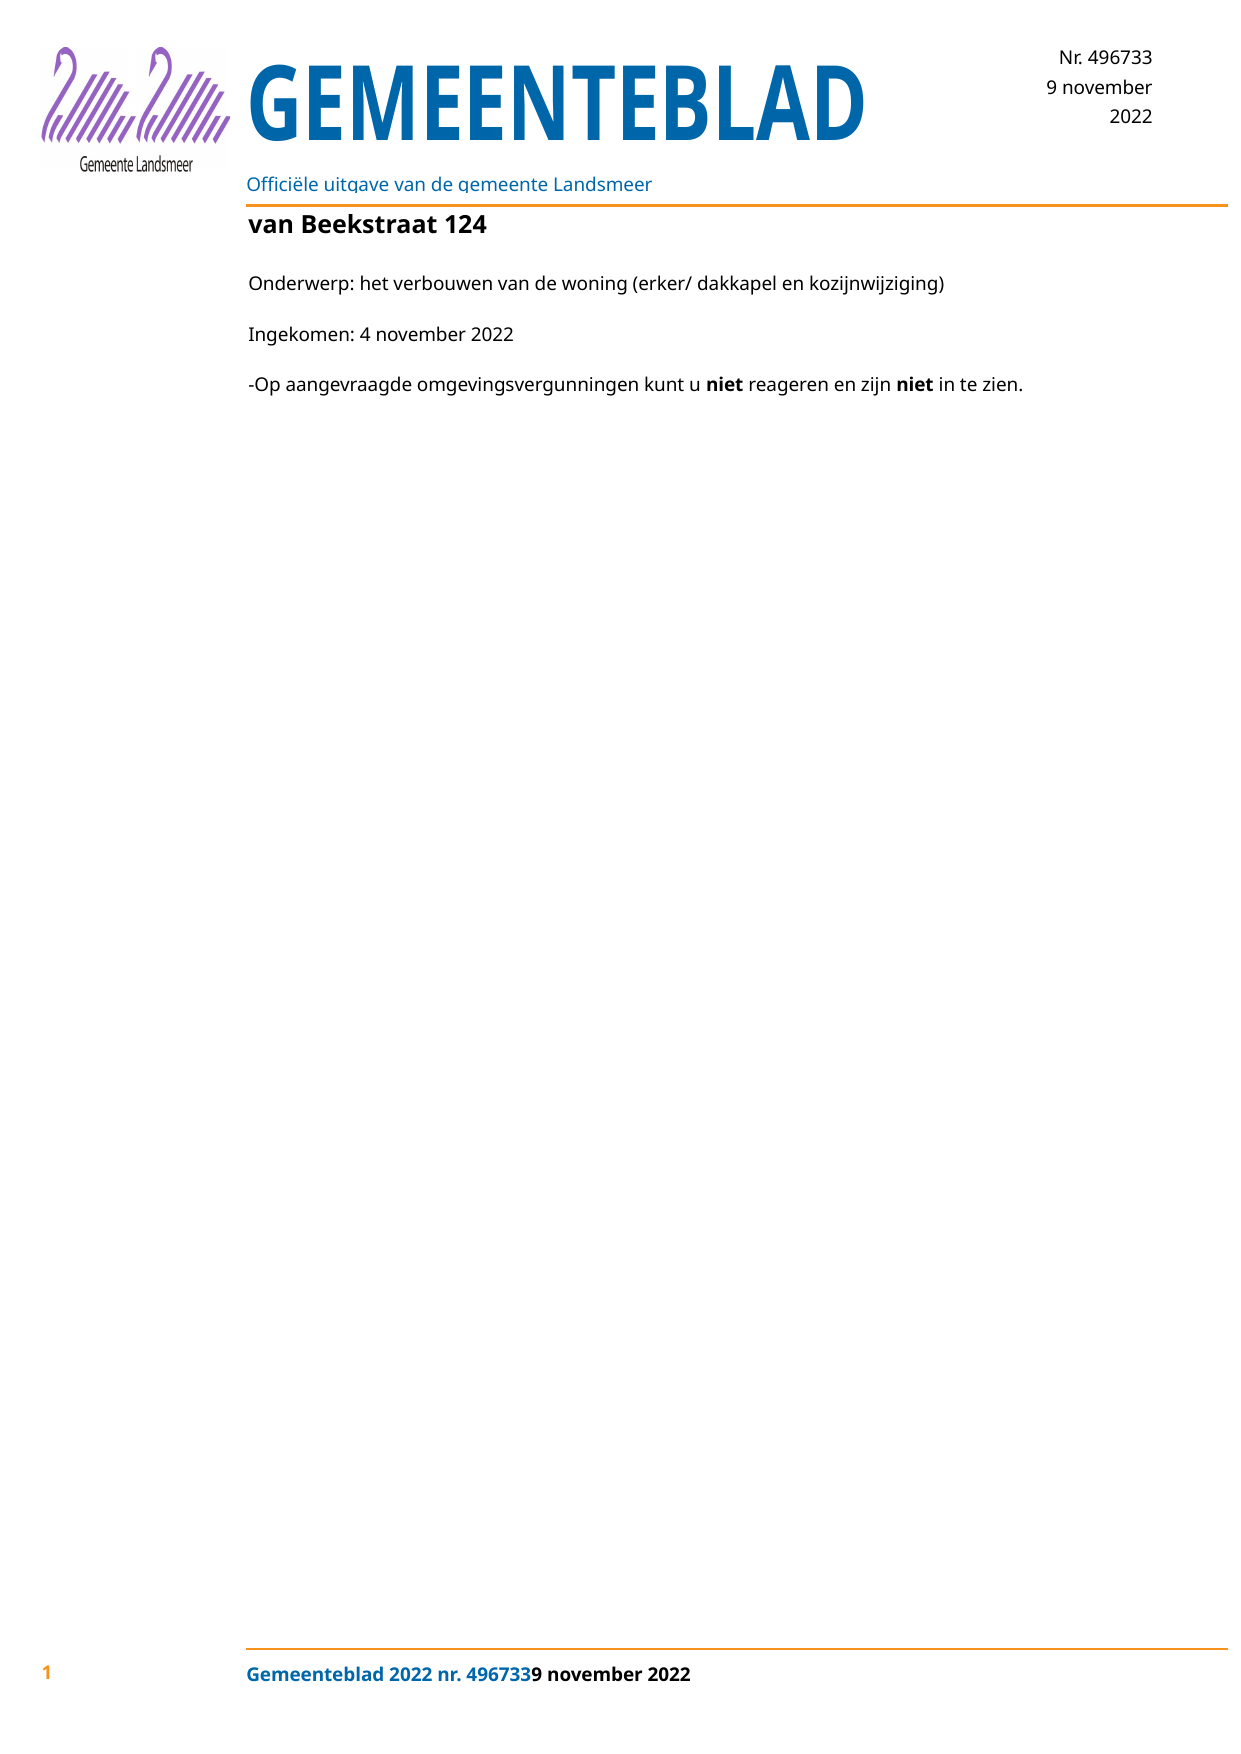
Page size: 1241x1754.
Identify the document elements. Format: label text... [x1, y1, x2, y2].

text van Beekstraat 124 [248, 207, 1152, 241]
text Onderwerp: het verbouwen van de woning (erker/ dakkapel en kozijnwijziging) [248, 270, 1152, 296]
picture [41, 47, 231, 172]
text Ingekomen: 4 november 2022 [248, 321, 1152, 346]
text -Op aangevraagde omgevingsvergunningen kunt u niet reageren en zijn niet in te zien. [248, 371, 1152, 397]
